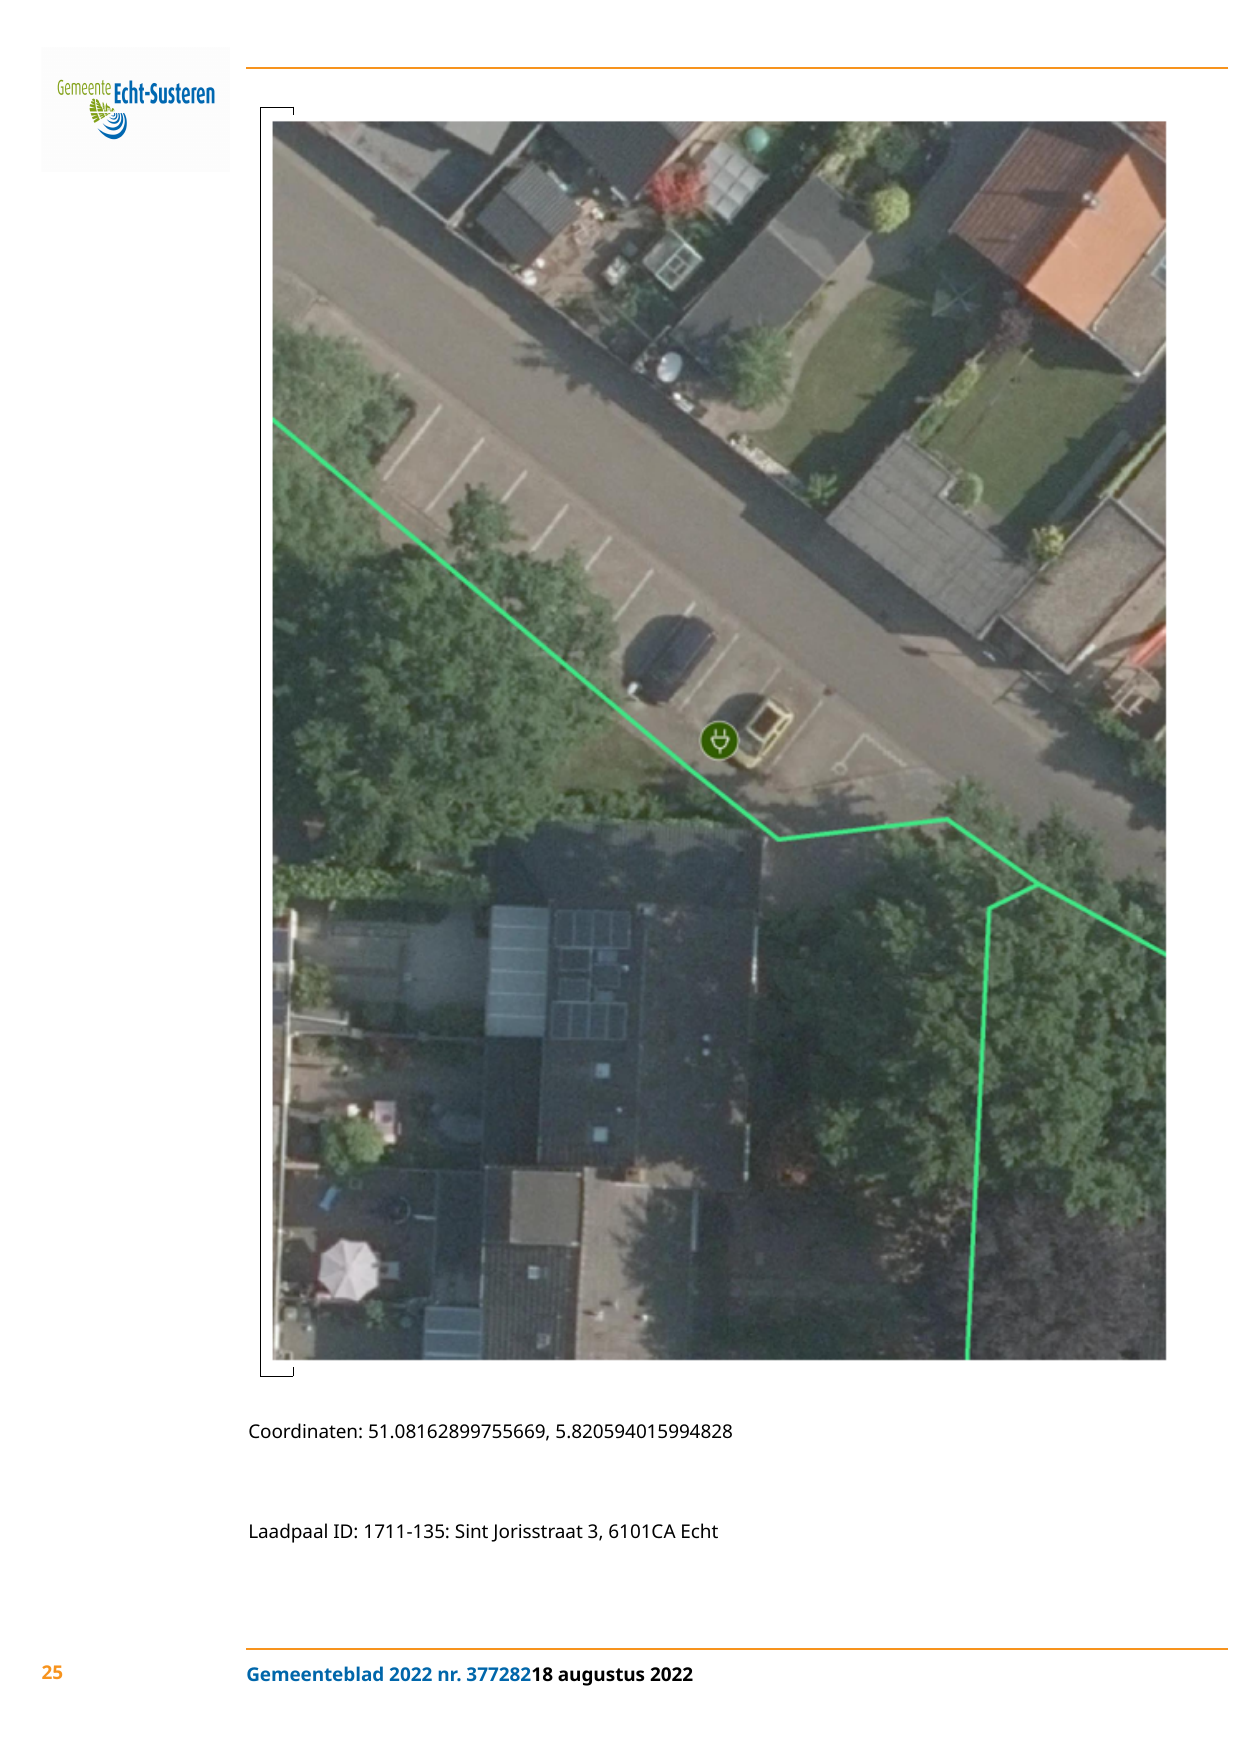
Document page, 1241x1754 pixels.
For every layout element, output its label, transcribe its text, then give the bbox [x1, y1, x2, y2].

text Coordinaten: 51.08162899755669, 5.820594015994828 [248, 1418, 1152, 1443]
text Laadpaal ID: 1711-135: Sint Jorisstraat 3, 6101CA Echt [248, 1519, 1152, 1544]
picture [268, 115, 1173, 1367]
picture [41, 47, 231, 172]
